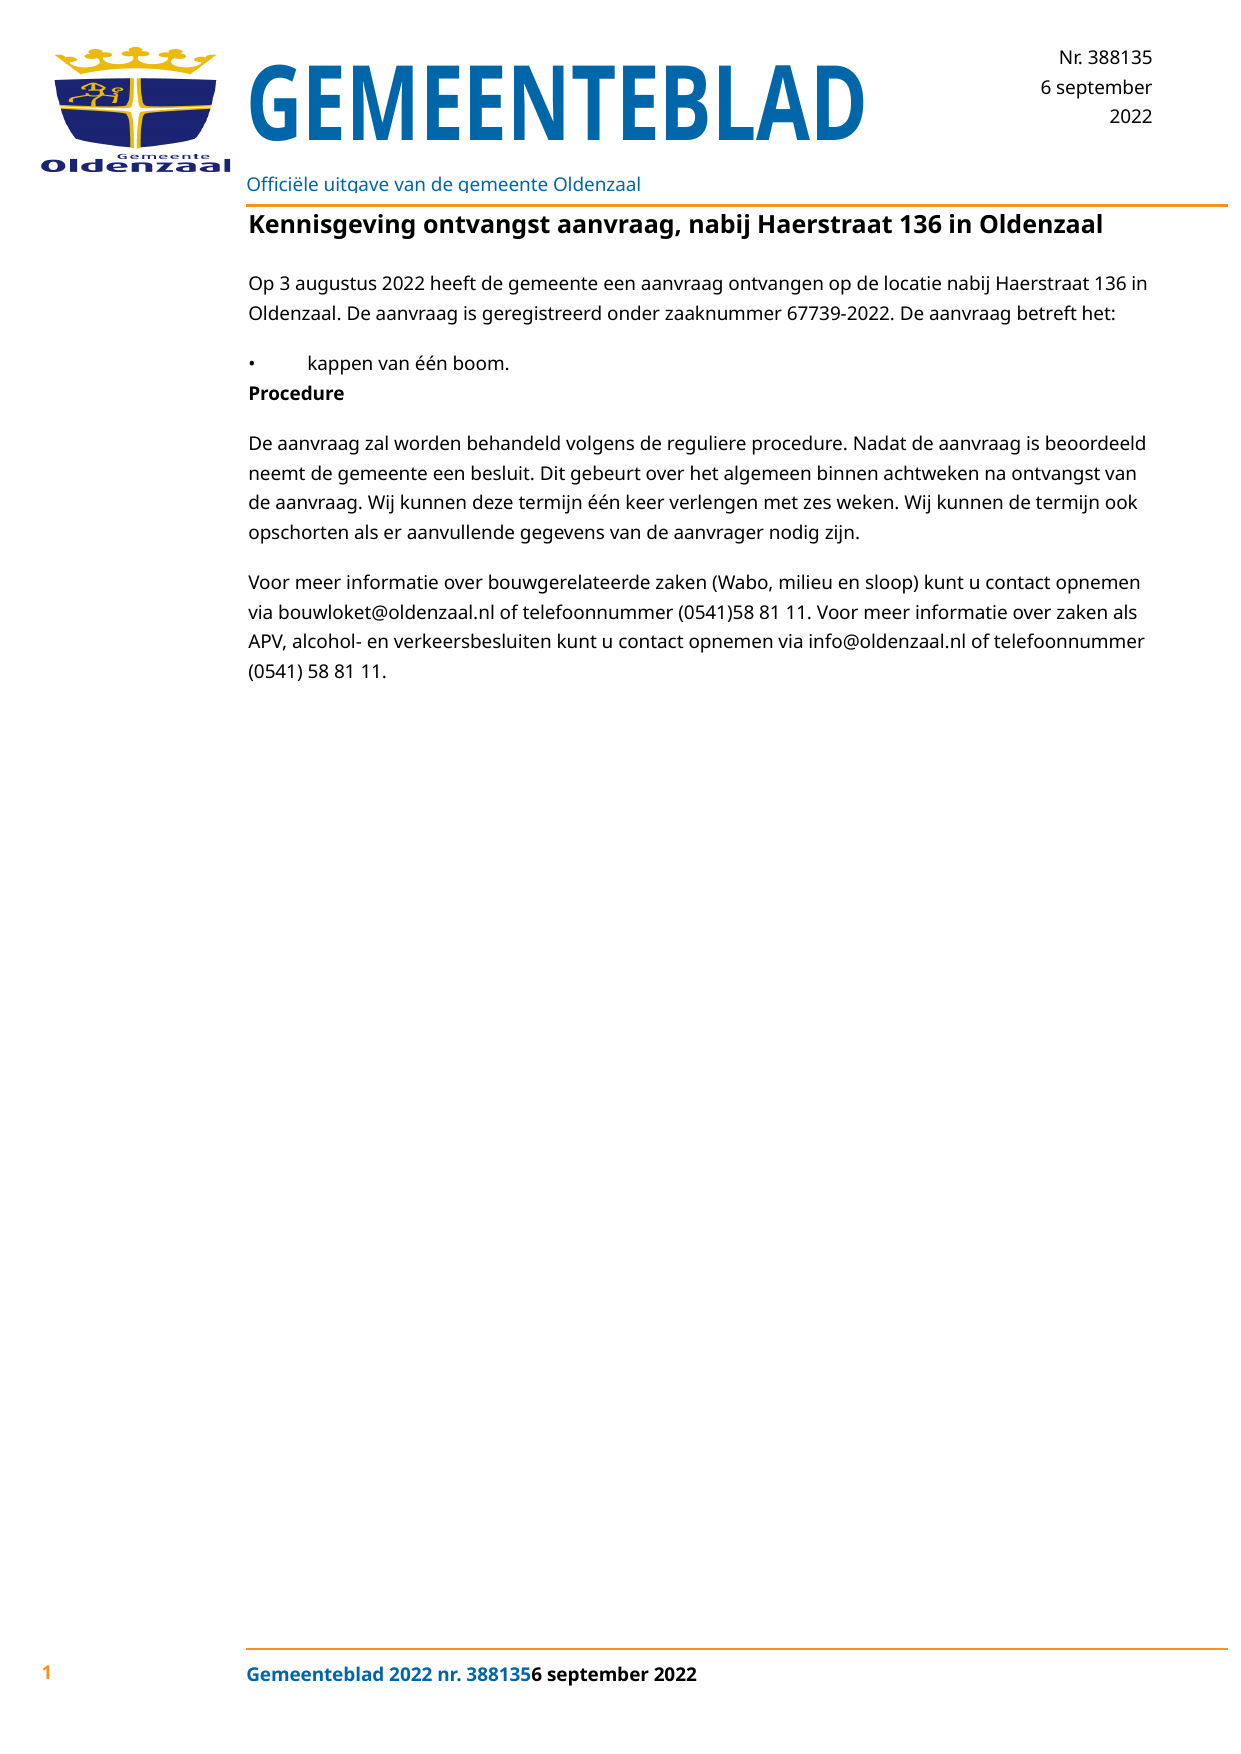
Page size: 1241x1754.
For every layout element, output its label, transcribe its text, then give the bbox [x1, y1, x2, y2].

picture [41, 47, 231, 172]
text Voor meer informatie over bouwgerelateerde zaken (Wabo, milieu en sloop) kunt u contact opnemen via bouwloket@oldenzaal.nl of telefoonnummer (0541)58 81 11. Voor meer informatie over zaken als APV, alcohol- en verkeersbesluiten kunt u contact opnemen via info@oldenzaal.nl of telefoonnummer (0541) 58 81 11. [248, 569, 1152, 684]
text Op 3 augustus 2022 heeft de gemeente een aanvraag ontvangen op de locatie nabij Haerstraat 136 in Oldenzaal. De aanvraag is geregistreerd onder zaaknummer 67739-2022. De aanvraag betreft het: [248, 270, 1152, 326]
text Procedure [248, 380, 1152, 406]
text De aanvraag zal worden behandeld volgens de reguliere procedure. Nadat de aanvraag is beoordeeld neemt de gemeente een besluit. Dit gebeurt over het algemeen binnen achtweken na ontvangst van de aanvraag. Wij kunnen deze termijn één keer verlengen met zes weken. Wij kunnen de termijn ook opschorten als er aanvullende gegevens van de aanvrager nodig zijn. [248, 430, 1152, 545]
list kappen van één boom. [248, 350, 1152, 376]
text Kennisgeving ontvangst aanvraag, nabij Haerstraat 136 in Oldenzaal [248, 207, 1152, 241]
